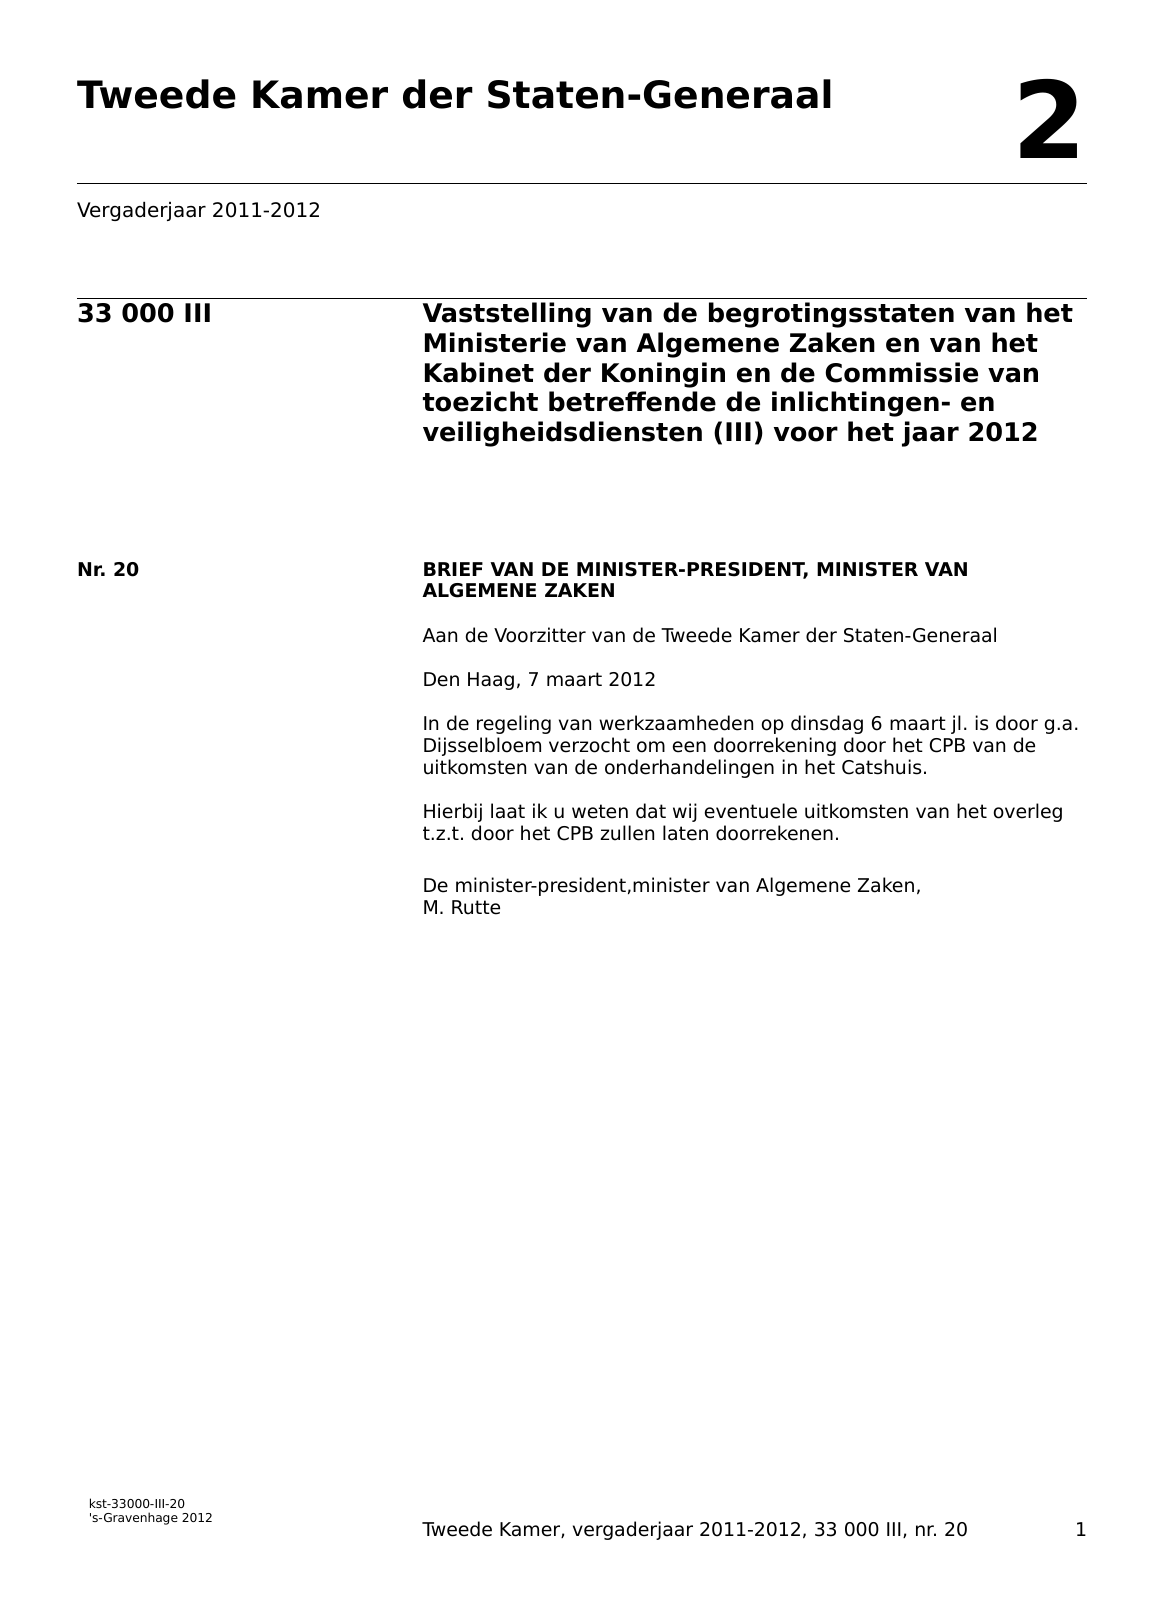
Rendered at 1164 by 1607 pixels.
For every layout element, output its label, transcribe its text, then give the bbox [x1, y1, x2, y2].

subtitle Nr. 20 BRIEF VAN DE MINISTER-PRESIDENT, MINISTER VAN ALGEMENE ZAKEN [77, 558, 1087, 602]
text In de regeling van werkzaamheden op dinsdag 6 maart jl. is door g.a. Dijsselbloem verzocht om een doorrekening door het CPB van de uitkomsten van de onderhandelingen in het Catshuis. [422, 713, 1087, 779]
text Hierbij laat ik u weten dat wij eventuele uitkomsten van het overleg t.z.t. door het CPB zullen laten doorrekenen. [422, 801, 1087, 845]
text kst-33000-III-20 [88, 1497, 323, 1511]
table_cell Vergaderjaar 2011-2012 [77, 184, 1087, 298]
table_header Tweede Kamer der Staten-Generaal [77, 59, 886, 183]
text Aan de Voorzitter van de Tweede Kamer der Staten-Generaal [422, 624, 1087, 647]
text 's-Gravenhage 2012 [88, 1511, 323, 1525]
subtitle 33 000 III Vaststelling van de begrotingsstaten van het Ministerie van Algemene Zaken en van het Kabinet der Koningin en de Commissie van toezicht betreffende de inlichtingen- en veiligheidsdiensten (III) voor het jaar 2012 [77, 299, 1087, 447]
table_header 2 [886, 59, 1087, 183]
text De minister-president,minister van Algemene Zaken, M. Rutte [422, 875, 1087, 919]
text Den Haag, 7 maart 2012 [422, 669, 1087, 691]
